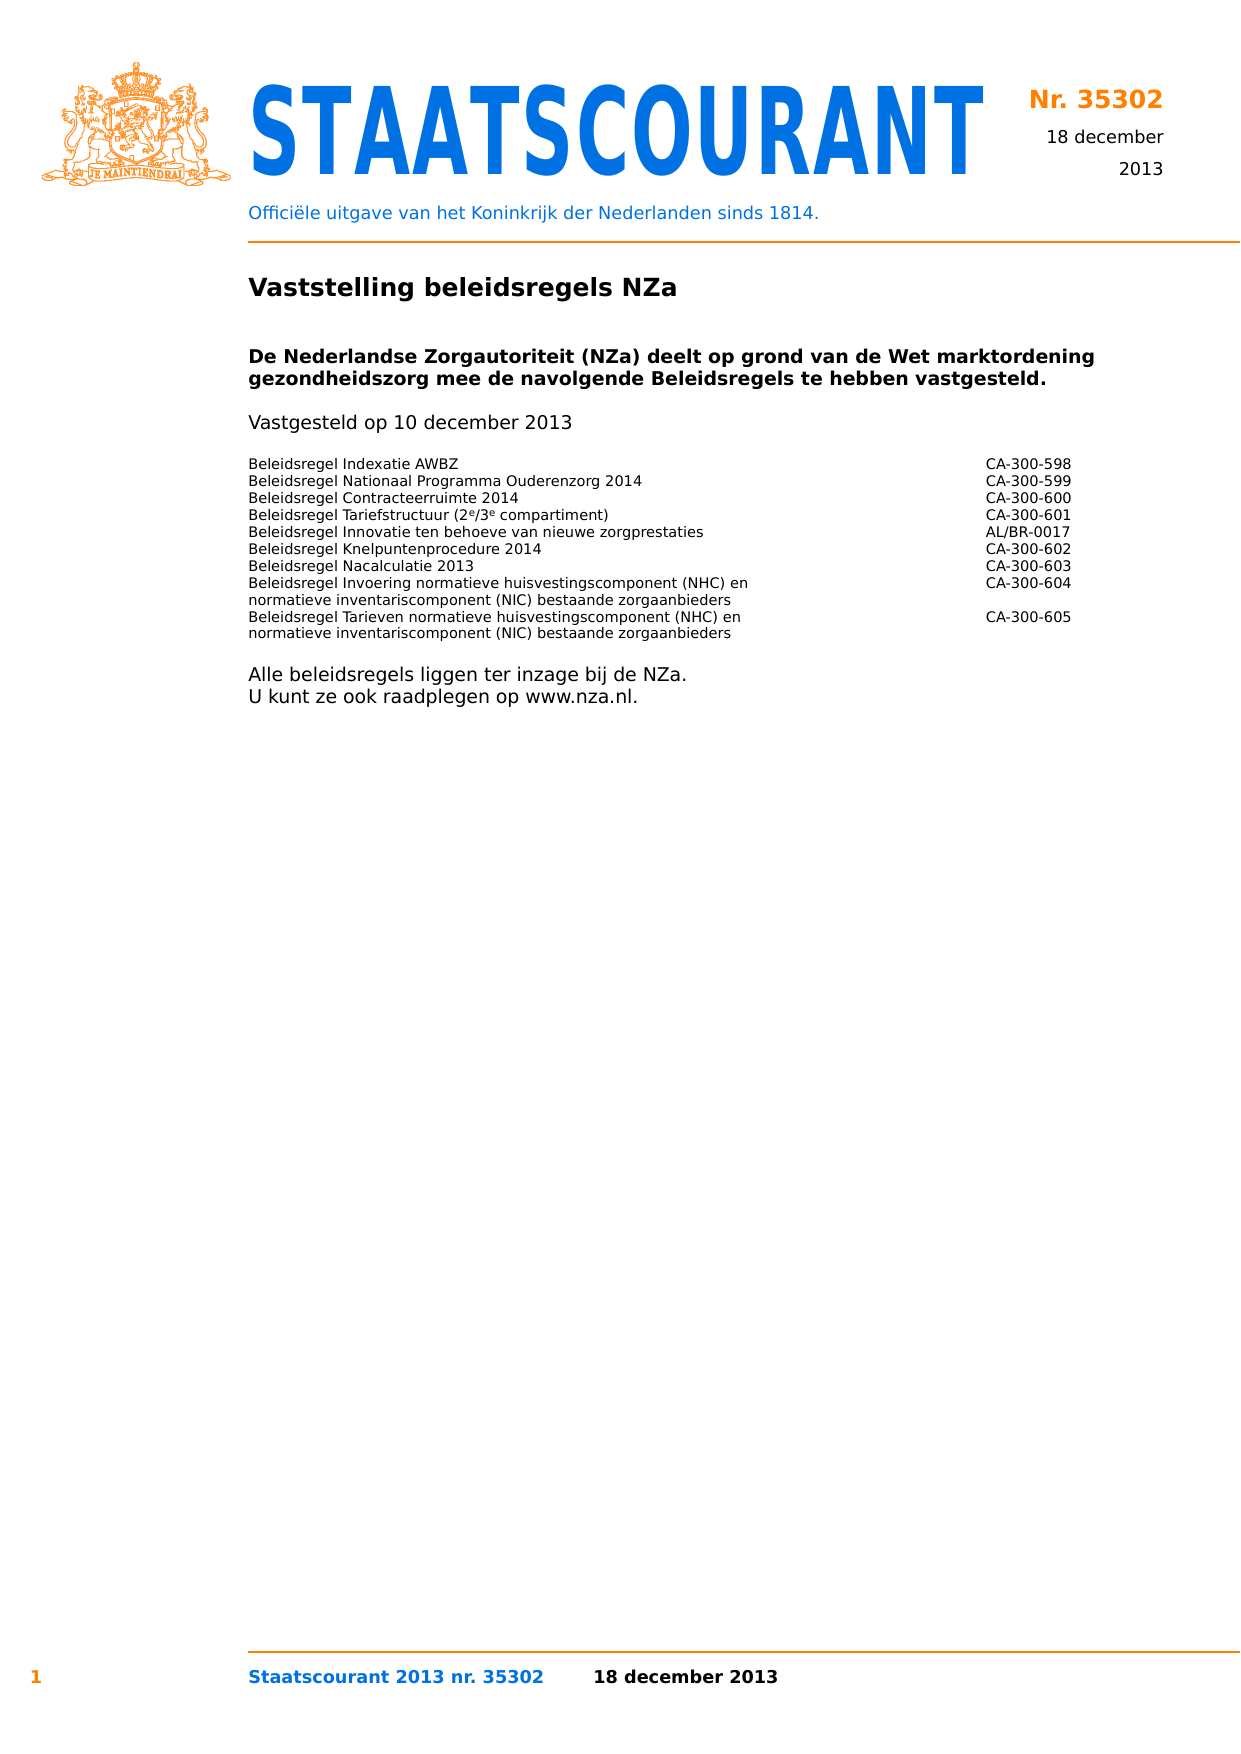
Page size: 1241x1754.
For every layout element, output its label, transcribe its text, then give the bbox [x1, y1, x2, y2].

table_cell Beleidsregel Nacalculatie 2013 [248, 558, 979, 574]
table_cell CA-300-599 [980, 473, 1163, 489]
table_cell 18 december [998, 121, 1240, 153]
subtitle Vaststelling beleidsregels NZa [248, 273, 1163, 302]
table_cell CA-300-604 [980, 575, 1163, 608]
table_header CA-300-598 [980, 456, 1163, 473]
table_cell Beleidsregel Nationaal Programma Ouderenzorg 2014 [248, 473, 979, 489]
text De Nederlandse Zorgautoriteit (NZa) deelt op grond van de Wet marktordening gezondheidszorg mee de navolgende Beleidsregels te hebben vastgesteld. [248, 346, 1163, 390]
table_cell Beleidsregel Contracteerruimte 2014 [248, 490, 979, 507]
table_cell Officiële uitgave van het Koninkrijk der Nederlanden sinds 1814. [248, 203, 1240, 241]
table_cell 2013 [998, 153, 1240, 203]
table_header [25, 62, 248, 241]
text Alle beleidsregels liggen ter inzage bij de NZa. [248, 664, 1163, 686]
table_cell Beleidsregel Tarieven normatieve huisvestingscomponent (NHC) en normatieve inventariscomponent (NIC) bestaande zorgaanbieders [248, 609, 979, 642]
table_cell CA-300-605 [980, 609, 1163, 642]
picture [41, 62, 231, 186]
table_header Nr. 35302 [998, 62, 1240, 121]
table_cell AL/BR-0017 [980, 524, 1163, 541]
table_cell Beleidsregel Tariefstructuur (2e/3e compartiment) [248, 507, 979, 523]
text U kunt ze ook raadplegen op www.nza.nl. [248, 686, 1163, 708]
table_cell CA-300-600 [980, 490, 1163, 507]
table_cell Beleidsregel Invoering normatieve huisvestingscomponent (NHC) en normatieve inventariscomponent (NIC) bestaande zorgaanbieders [248, 575, 979, 608]
table_cell Beleidsregel Knelpuntenprocedure 2014 [248, 541, 979, 557]
table_cell CA-300-602 [980, 541, 1163, 557]
text Vastgesteld op 10 december 2013 [248, 412, 1163, 434]
table_cell CA-300-601 [980, 507, 1163, 523]
table_header Beleidsregel Indexatie AWBZ [248, 456, 979, 473]
table_cell CA-300-603 [980, 558, 1163, 574]
table_cell Beleidsregel Innovatie ten behoeve van nieuwe zorgprestaties [248, 524, 979, 541]
table_header STAATSCOURANT [248, 62, 998, 203]
